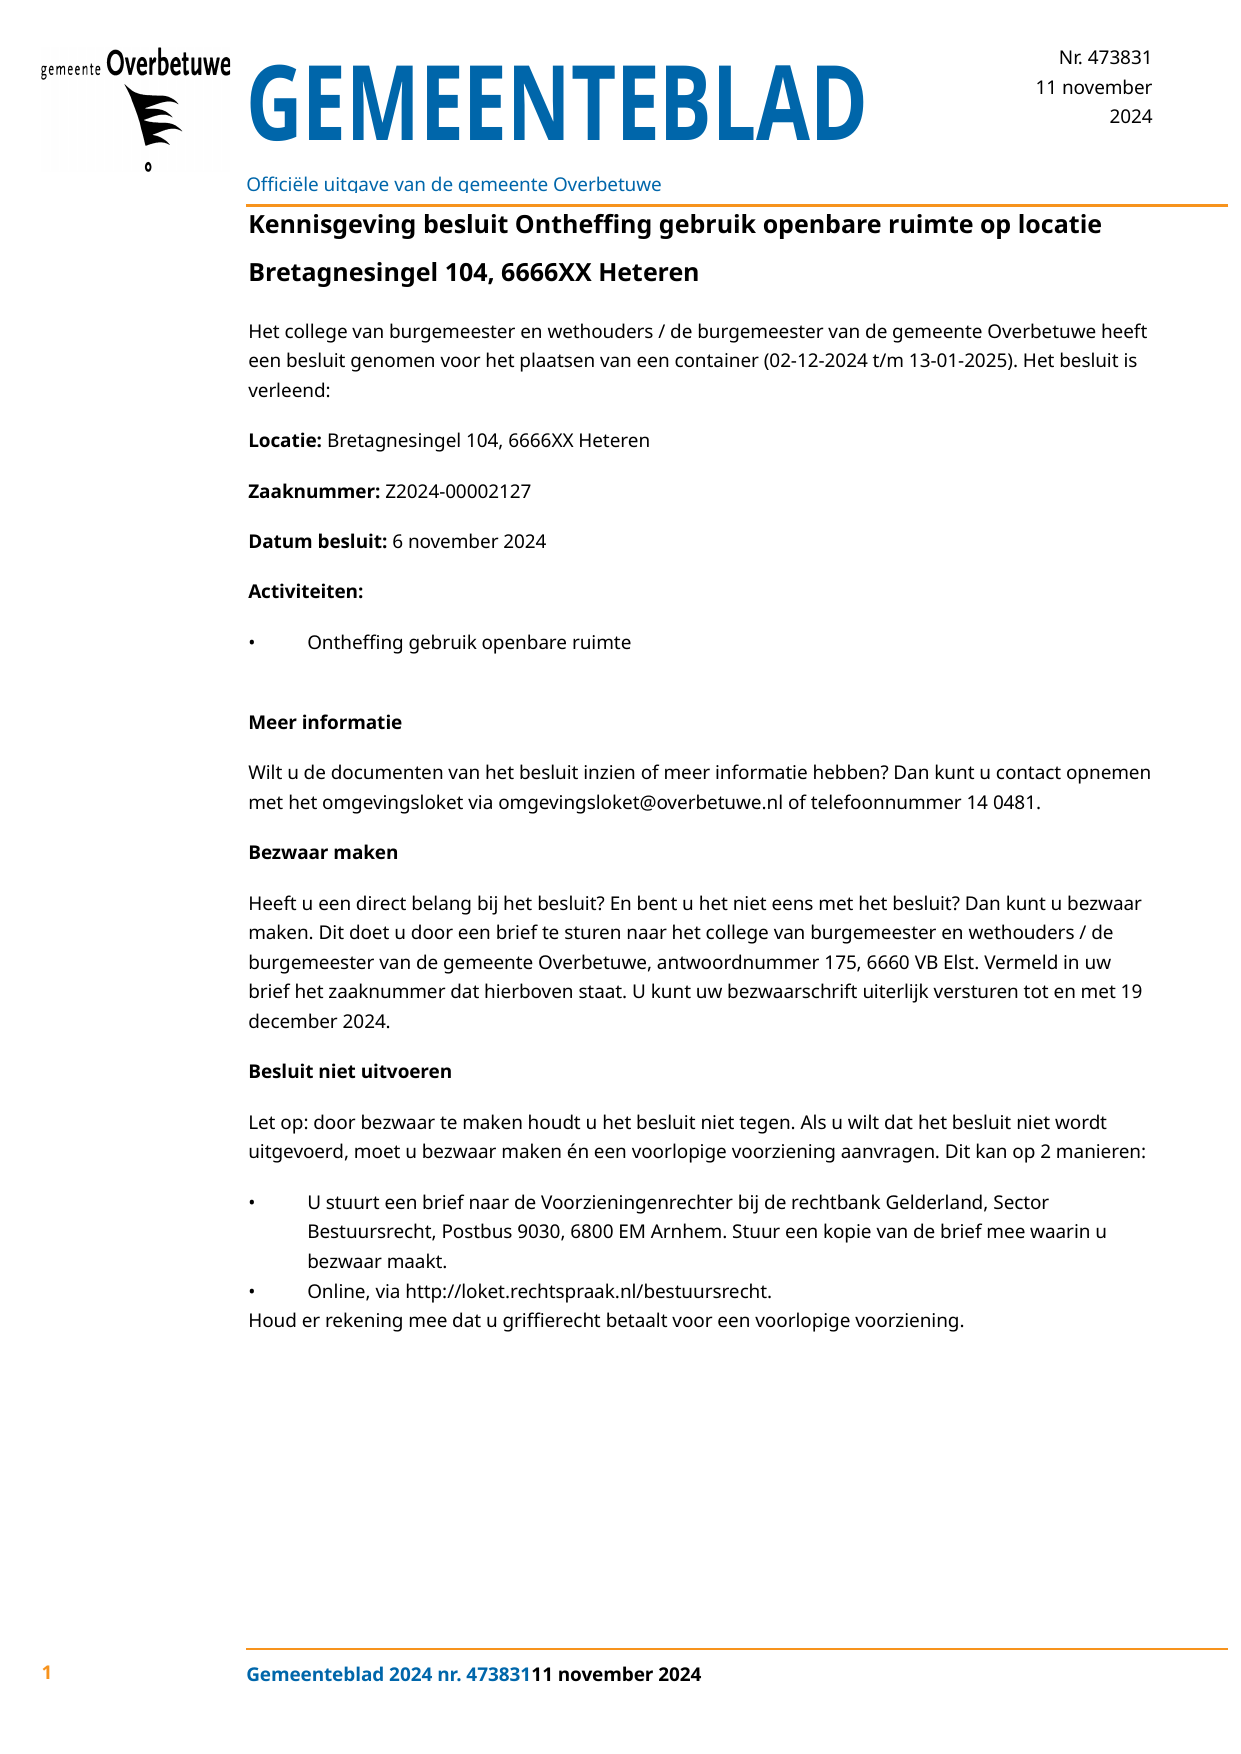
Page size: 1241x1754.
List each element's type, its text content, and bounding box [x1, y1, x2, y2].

list U stuurt een brief naar de Voorzieningenrechter bij de rechtbank Gelderland, Sector Bestuursrecht, Postbus 9030, 6800 EM Arnhem. Stuur een kopie van de brief mee waarin u bezwaar maakt. [248, 1189, 1152, 1274]
text Kennisgeving besluit Ontheffing gebruik openbare ruimte op locatie Bretagnesingel 104, 6666XX Heteren [248, 207, 1152, 288]
text Houd er rekening mee dat u griffierecht betaalt voor een voorlopige voorziening. [248, 1307, 1152, 1333]
list Ontheffing gebruik openbare ruimte [248, 629, 1152, 655]
text Wilt u de documenten van het besluit inzien of meer informatie hebben? Dan kunt u contact opnemen met het omgevingsloket via omgevingsloket@overbetuwe.nl of telefoonnummer 14 0481. [248, 759, 1152, 815]
text Meer informatie [248, 709, 1152, 735]
list Online, via http://loket.rechtspraak.nl/bestuursrecht. [248, 1278, 1152, 1304]
text Let op: door bezwaar te maken houdt u het besluit niet tegen. Als u wilt dat het besluit niet wordt uitgevoerd, moet u bezwaar maken én een voorlopige voorziening aanvragen. Dit kan op 2 manieren: [248, 1109, 1152, 1164]
text Bezwaar maken [248, 839, 1152, 865]
text Heeft u een direct belang bij het besluit? En bent u het niet eens met het besluit? Dan kunt u bezwaar maken. Dit doet u door een brief te sturen naar het college van burgemeester en wethouders / de burgemeester van de gemeente Overbetuwe, antwoordnummer 175, 6660 VB Elst. Vermeld in uw brief het zaaknummer dat hierboven staat. U kunt uw bezwaarschrift uiterlijk versturen tot en met 19 december 2024. [248, 890, 1152, 1034]
picture [41, 47, 231, 172]
text Locatie: Bretagnesingel 104, 6666XX Heteren [248, 427, 1152, 453]
text Datum besluit: 6 november 2024 [248, 528, 1152, 554]
text Activiteiten: [248, 579, 1152, 604]
text Besluit niet uitvoeren [248, 1059, 1152, 1084]
text Zaaknummer: Z2024-00002127 [248, 478, 1152, 504]
text Het college van burgemeester en wethouders / de burgemeester van de gemeente Overbetuwe heeft een besluit genomen voor het plaatsen van een container (02-12-2024 t/m 13-01-2025). Het besluit is verleend: [248, 318, 1152, 403]
